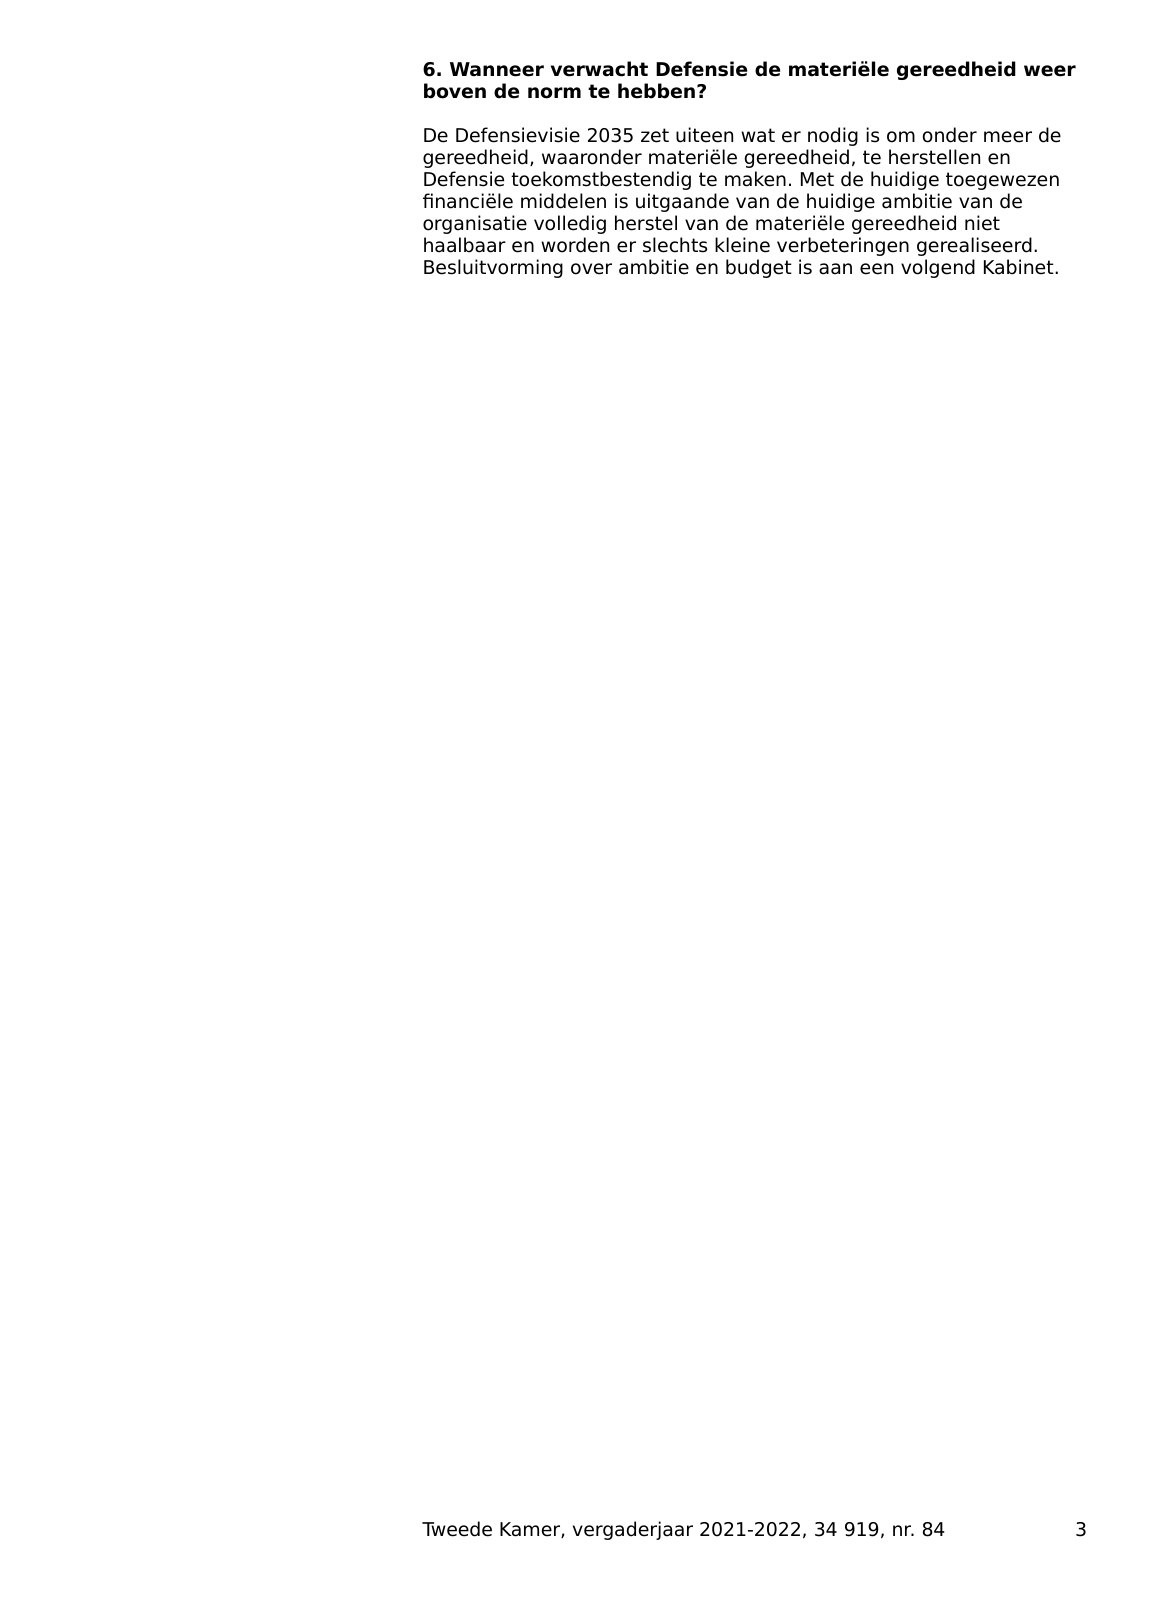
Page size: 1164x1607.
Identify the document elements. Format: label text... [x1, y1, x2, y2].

text De Defensievisie 2035 zet uiteen wat er nodig is om onder meer de gereedheid, waaronder materiële gereedheid, te herstellen en Defensie toekomstbestendig te maken. Met de huidige toegewezen financiële middelen is uitgaande van de huidige ambitie van de organisatie volledig herstel van de materiële gereedheid niet haalbaar en worden er slechts kleine verbeteringen gerealiseerd. Besluitvorming over ambitie en budget is aan een volgend Kabinet. [422, 125, 1087, 279]
subtitle 6. Wanneer verwacht Defensie de materiële gereedheid weer boven de norm te hebben? [422, 59, 1087, 103]
